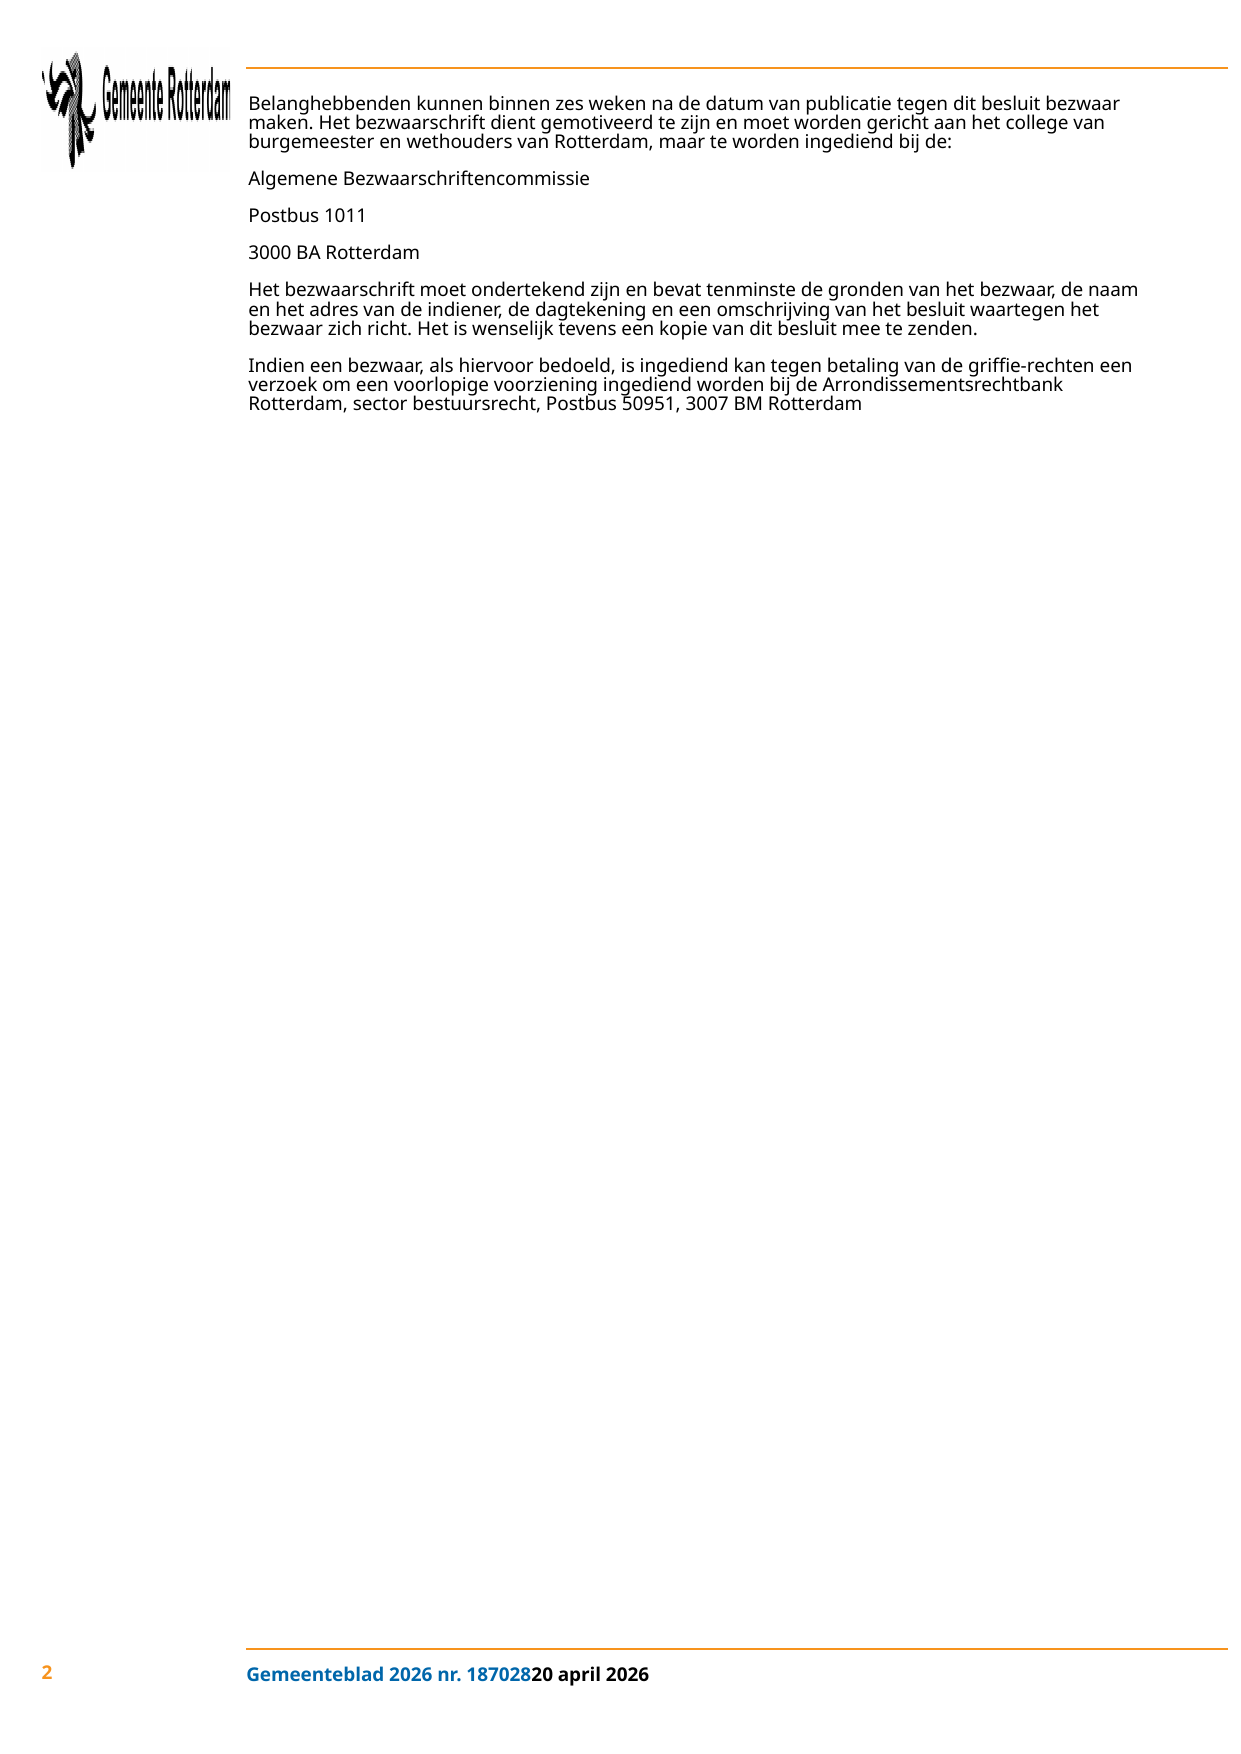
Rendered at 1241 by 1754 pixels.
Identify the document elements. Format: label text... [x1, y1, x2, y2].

picture [41, 47, 231, 172]
text Algemene Bezwaarschriftencommissie [248, 170, 1152, 190]
text Postbus 1011 [248, 207, 1152, 227]
text Het bezwaarschrift moet ondertekend zijn en bevat tenminste de gronden van het bezwaar, de naam en het adres van de indiener, de dagtekening en een omschrijving van het besluit waartegen het bezwaar zich richt. Het is wenselijk tevens een kopie van dit besluit mee te zenden. [248, 281, 1152, 339]
text Belanghebbenden kunnen binnen zes weken na de datum van publicatie tegen dit besluit bezwaar maken. Het bezwaarschrift dient gemotiveerd te zijn en moet worden gericht aan het college van burgemeester en wethouders van Rotterdam, maar te worden ingediend bij de: [248, 95, 1152, 153]
text Indien een bezwaar, als hiervoor bedoeld, is ingediend kan tegen betaling van de griffie-rechten een verzoek om een voorlopige voorziening ingediend worden bij de Arrondissementsrechtbank Rotterdam, sector bestuursrecht, Postbus 50951, 3007 BM Rotterdam [248, 357, 1152, 415]
text 3000 BA Rotterdam [248, 244, 1152, 264]
